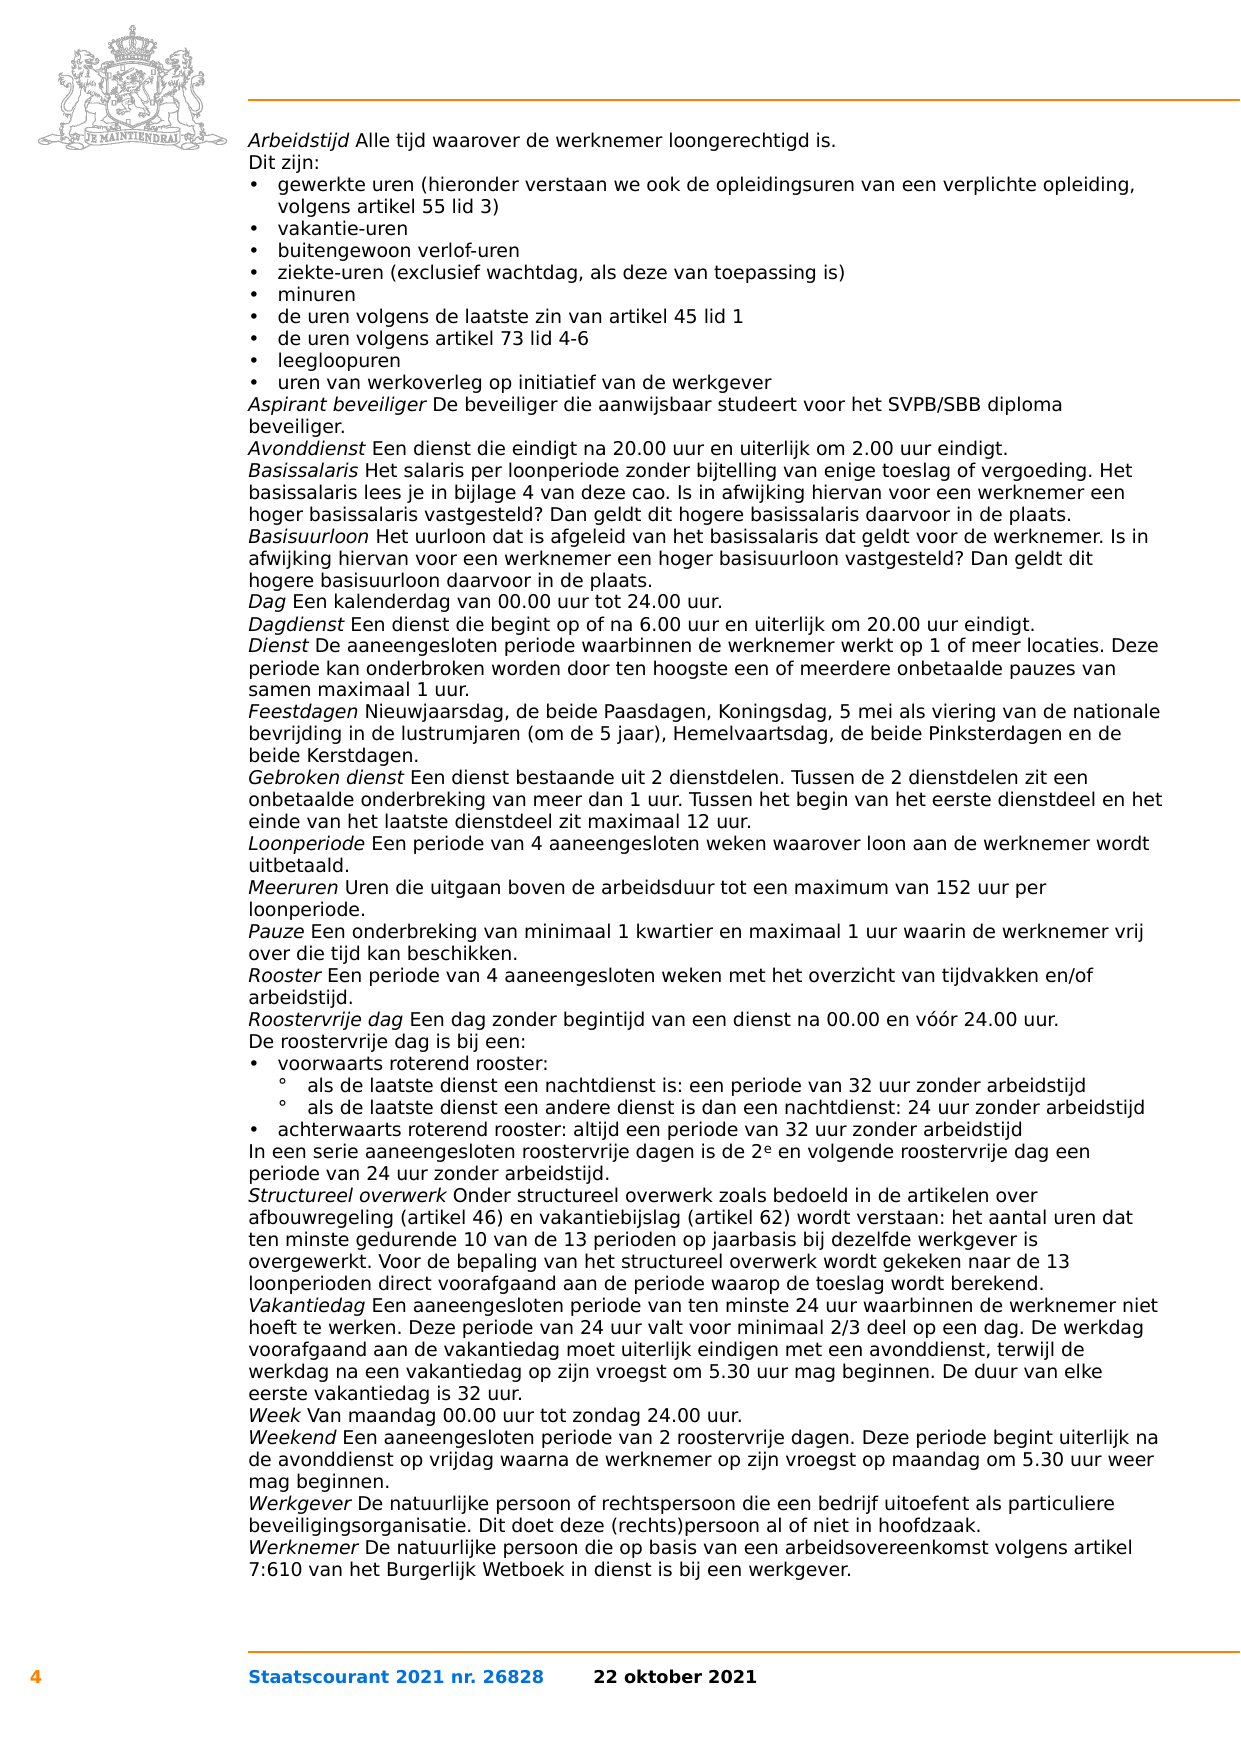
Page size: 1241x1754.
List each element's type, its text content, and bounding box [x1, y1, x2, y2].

text Structureel overwerk Onder structureel overwerk zoals bedoeld in de artikelen over afbouwregeling (artikel 46) en vakantiebijslag (artikel 62) wordt verstaan: het aantal uren dat ten minste gedurende 10 van de 13 perioden op jaarbasis bij dezelfde werkgever is overgewerkt. Voor de bepaling van het structureel overwerk wordt gekeken naar de 13 loonperioden direct voorafgaand aan de periode waarop de toeslag wordt berekend. [248, 1185, 1163, 1295]
text Avonddienst Een dienst die eindigt na 20.00 uur en uiterlijk om 2.00 uur eindigt. [248, 438, 1163, 459]
text • buitengewoon verlof-uren [248, 240, 1163, 262]
text Roostervrije dag Een dag zonder begintijd van een dienst na 00.00 en vóór 24.00 uur. [248, 1009, 1163, 1031]
text Dit zijn: [248, 152, 1163, 174]
text In een serie aaneengesloten roostervrije dagen is de 2e en volgende roostervrije dag een periode van 24 uur zonder arbeidstijd. [248, 1141, 1163, 1185]
text Dag Een kalenderdag van 00.00 uur tot 24.00 uur. [248, 591, 1163, 613]
picture [38, 25, 227, 150]
text Pauze Een onderbreking van minimaal 1 kwartier en maximaal 1 uur waarin de werknemer vrij over die tijd kan beschikken. [248, 921, 1163, 965]
text Arbeidstijd Alle tijd waarover de werknemer loongerechtigd is. [248, 130, 1163, 152]
text Werknemer De natuurlijke persoon die op basis van een arbeidsovereenkomst volgens artikel 7:610 van het Burgerlijk Wetboek in dienst is bij een werkgever. [248, 1537, 1163, 1581]
text Gebroken dienst Een dienst bestaande uit 2 dienstdelen. Tussen de 2 dienstdelen zit een onbetaalde onderbreking van meer dan 1 uur. Tussen het begin van het eerste dienstdeel en het einde van het laatste dienstdeel zit maximaal 12 uur. [248, 767, 1163, 833]
text Basisuurloon Het uurloon dat is afgeleid van het basissalaris dat geldt voor de werknemer. Is in afwijking hiervan voor een werknemer een hoger basisuurloon vastgesteld? Dan geldt dit hogere basisuurloon daarvoor in de plaats. [248, 526, 1163, 591]
text • ziekte-uren (exclusief wachtdag, als deze van toepassing is) [248, 262, 1163, 284]
text ° als de laatste dienst een andere dienst is dan een nachtdienst: 24 uur zonder arbeidstijd [278, 1097, 1163, 1119]
text • achterwaarts roterend rooster: altijd een periode van 32 uur zonder arbeidstijd [248, 1119, 1163, 1141]
text Dienst De aaneengesloten periode waarbinnen de werknemer werkt op 1 of meer locaties. Deze periode kan onderbroken worden door ten hoogste een of meerdere onbetaalde pauzes van samen maximaal 1 uur. [248, 635, 1163, 701]
text Dagdienst Een dienst die begint op of na 6.00 uur en uiterlijk om 20.00 uur eindigt. [248, 613, 1163, 635]
text Loonperiode Een periode van 4 aaneengesloten weken waarover loon aan de werknemer wordt uitbetaald. [248, 833, 1163, 877]
text Week Van maandag 00.00 uur tot zondag 24.00 uur. [248, 1405, 1163, 1427]
text Basissalaris Het salaris per loonperiode zonder bijtelling van enige toeslag of vergoeding. Het basissalaris lees je in bijlage 4 van deze cao. Is in afwijking hiervan voor een werknemer een hoger basissalaris vastgesteld? Dan geldt dit hogere basissalaris daarvoor in de plaats. [248, 459, 1163, 526]
text • minuren [248, 284, 1163, 306]
text De roostervrije dag is bij een: [248, 1031, 1163, 1053]
text Aspirant beveiliger De beveiliger die aanwijsbaar studeert voor het SVPB/SBB diploma beveiliger. [248, 394, 1163, 438]
text Vakantiedag Een aaneengesloten periode van ten minste 24 uur waarbinnen de werknemer niet hoeft te werken. Deze periode van 24 uur valt voor minimaal 2/3 deel op een dag. De werkdag voorafgaand aan de vakantiedag moet uiterlijk eindigen met een avonddienst, terwijl de werkdag na een vakantiedag op zijn vroegst om 5.30 uur mag beginnen. De duur van elke eerste vakantiedag is 32 uur. [248, 1295, 1163, 1405]
text • gewerkte uren (hieronder verstaan we ook de opleidingsuren van een verplichte opleiding, volgens artikel 55 lid 3) [248, 174, 1163, 218]
text • de uren volgens de laatste zin van artikel 45 lid 1 [248, 306, 1163, 328]
text ° als de laatste dienst een nachtdienst is: een periode van 32 uur zonder arbeidstijd [278, 1075, 1163, 1097]
text Rooster Een periode van 4 aaneengesloten weken met het overzicht van tijdvakken en/of arbeidstijd. [248, 965, 1163, 1009]
text Meeruren Uren die uitgaan boven de arbeidsduur tot een maximum van 152 uur per loonperiode. [248, 877, 1163, 921]
text Feestdagen Nieuwjaarsdag, de beide Paasdagen, Koningsdag, 5 mei als viering van de nationale bevrijding in de lustrumjaren (om de 5 jaar), Hemelvaartsdag, de beide Pinksterdagen en de beide Kerstdagen. [248, 701, 1163, 767]
text • voorwaarts roterend rooster: [248, 1053, 1163, 1075]
text • vakantie-uren [248, 218, 1163, 240]
text Weekend Een aaneengesloten periode van 2 roostervrije dagen. Deze periode begint uiterlijk na de avonddienst op vrijdag waarna de werknemer op zijn vroegst op maandag om 5.30 uur weer mag beginnen. [248, 1427, 1163, 1493]
text • leegloopuren [248, 350, 1163, 372]
text • uren van werkoverleg op initiatief van de werkgever [248, 372, 1163, 394]
text Werkgever De natuurlijke persoon of rechtspersoon die een bedrijf uitoefent als particuliere beveiligingsorganisatie. Dit doet deze (rechts)persoon al of niet in hoofdzaak. [248, 1493, 1163, 1537]
text • de uren volgens artikel 73 lid 4-6 [248, 328, 1163, 350]
